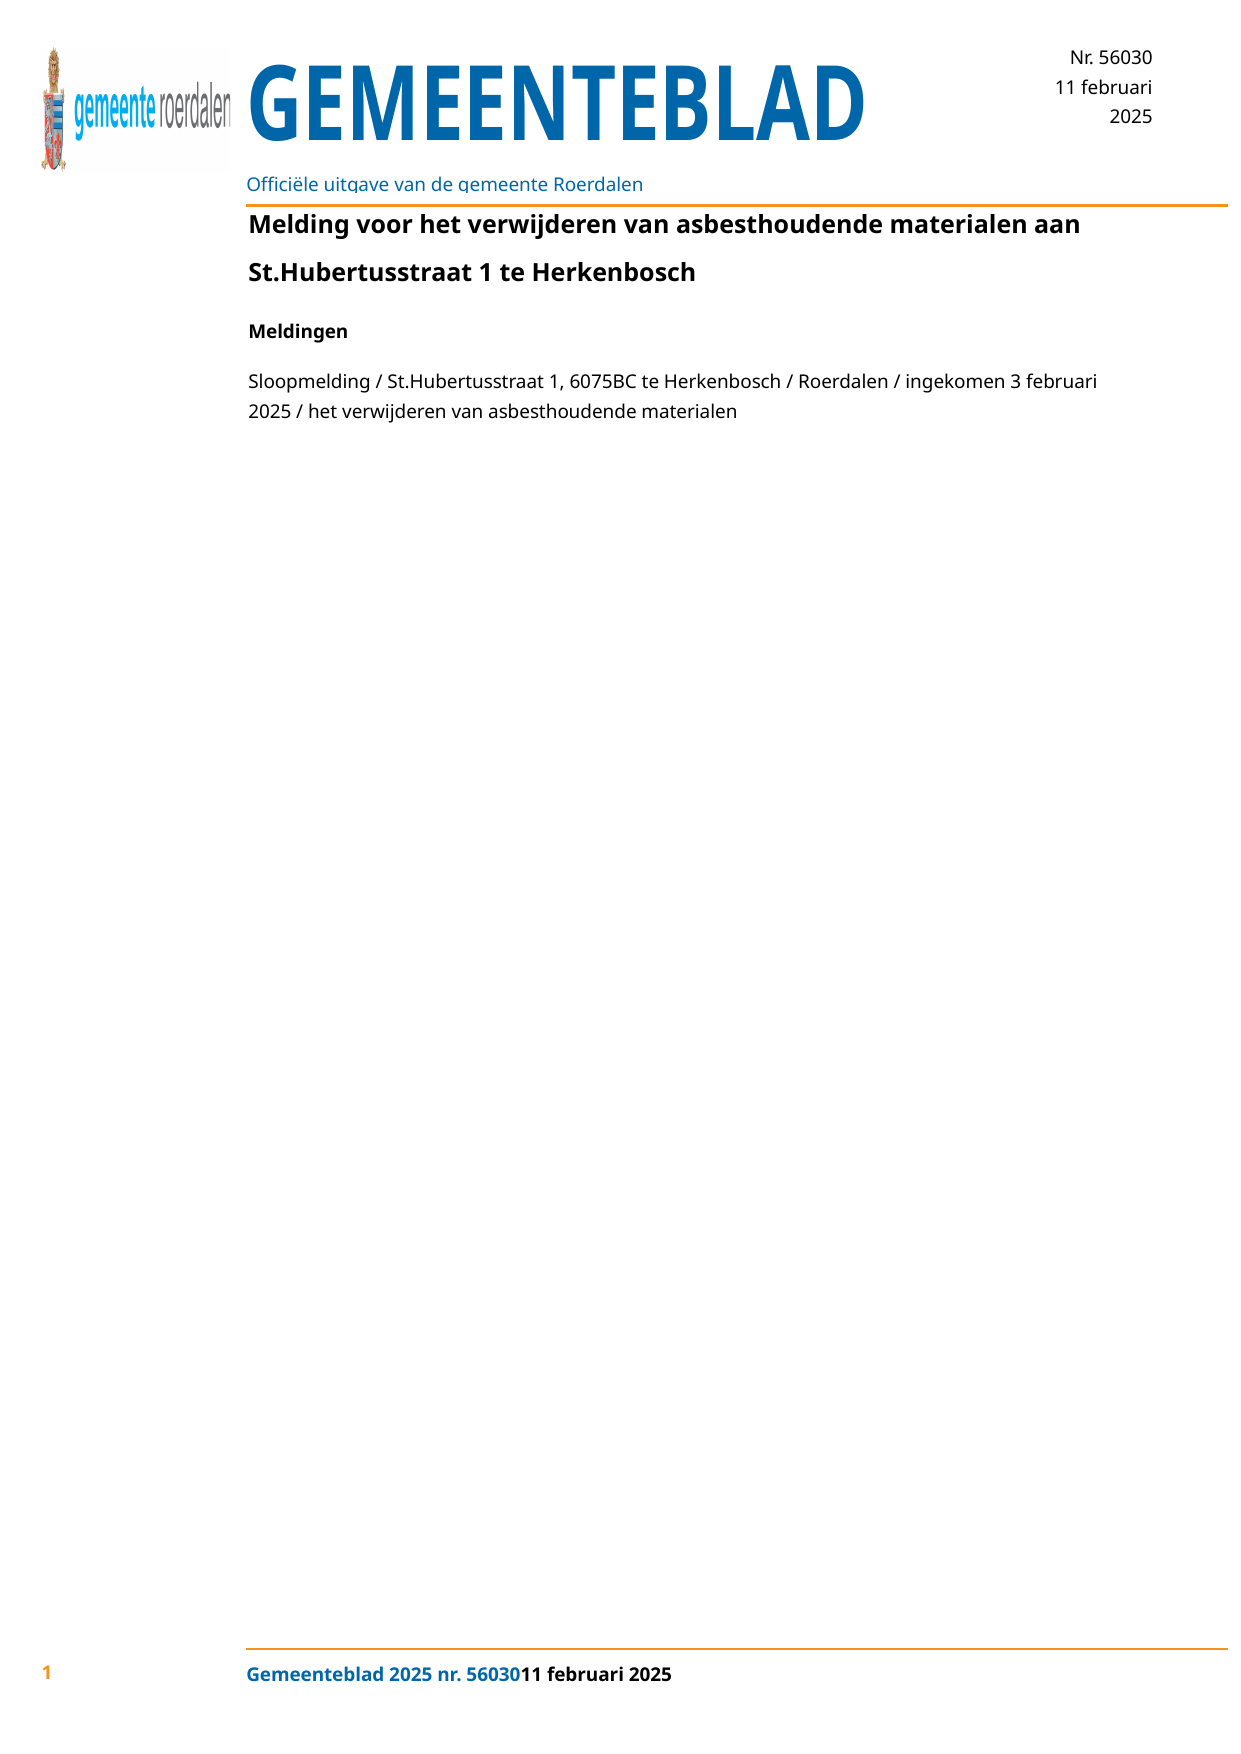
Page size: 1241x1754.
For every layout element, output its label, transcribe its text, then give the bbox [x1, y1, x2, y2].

text Meldingen [248, 318, 1152, 344]
text Melding voor het verwijderen van asbesthoudende materialen aan St.Hubertusstraat 1 te Herkenbosch [248, 207, 1152, 288]
text Sloopmelding / St.Hubertusstraat 1, 6075BC te Herkenbosch / Roerdalen / ingekomen 3 februari 2025 / het verwijderen van asbesthoudende materialen [248, 368, 1152, 424]
picture [41, 47, 231, 172]
